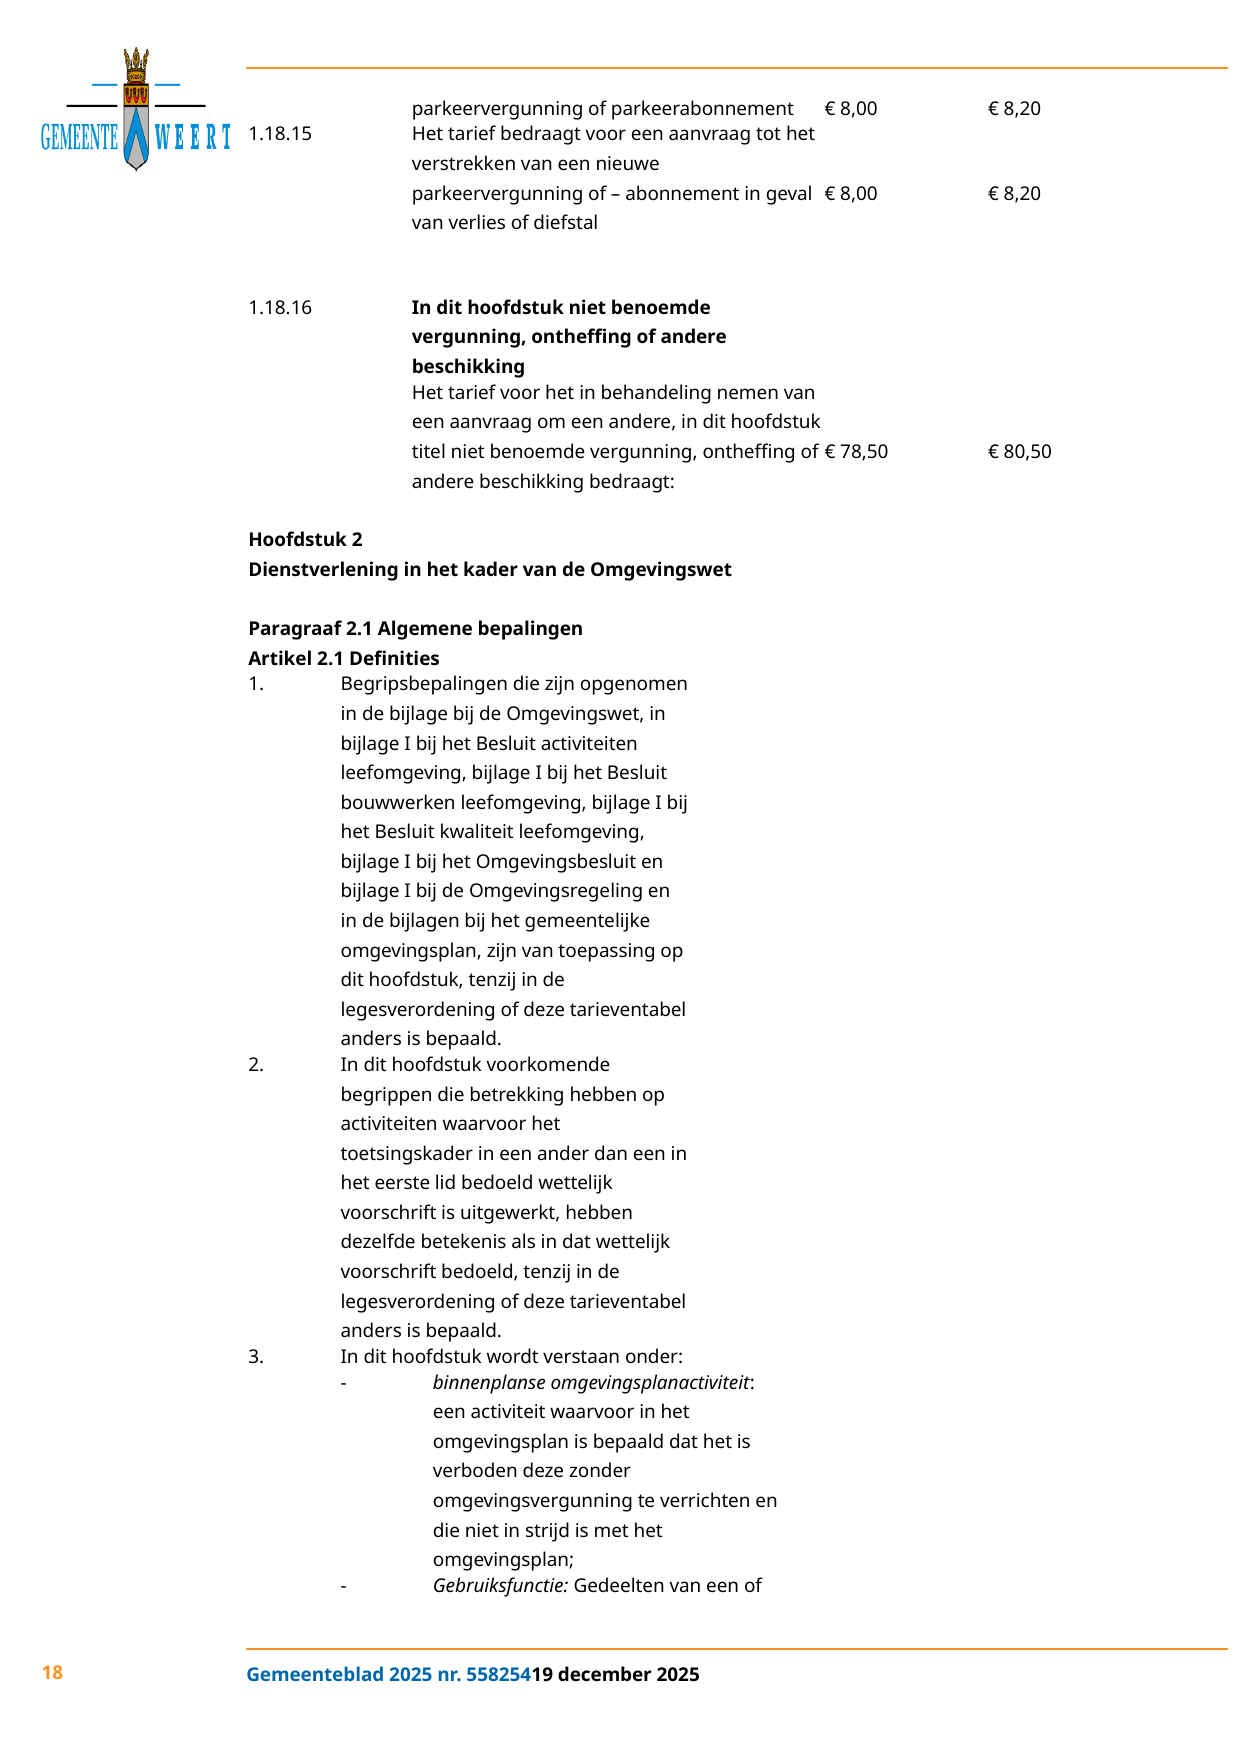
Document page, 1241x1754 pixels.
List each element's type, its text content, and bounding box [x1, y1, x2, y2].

table_cell [782, 1369, 967, 1572]
table_cell 3. [248, 1343, 340, 1369]
table_cell [782, 1572, 967, 1598]
table_cell [690, 1051, 874, 1343]
table_cell [248, 95, 412, 121]
table_cell 1. [248, 671, 340, 1051]
table_cell € 8,00 [824, 121, 988, 294]
text Paragraaf 2.1 Algemene bepalingen [248, 615, 1152, 641]
table_cell € 78,50 [824, 379, 988, 493]
table_header [690, 645, 874, 671]
table_cell In dit hoofdstuk voorkomende begrippen die betrekking hebben op activiteiten waarvoor het toetsingskader in een ander dan een in het eerste lid bedoeld wettelijk voorschrift is uitgewerkt, hebben dezelfde betekenis als in dat wettelijk voorschrift bedoeld, tenzij in de legesverordening of deze tarieventabel anders is bepaald. [340, 1051, 690, 1343]
table_cell [988, 294, 1152, 379]
table_cell [967, 1369, 1059, 1572]
text Hoofdstuk 2 [248, 526, 1152, 552]
table_cell Het tarief bedraagt voor een aanvraag tot het verstrekken van een nieuwe parkeervergunning of – abonnement in geval van verlies of diefstal [412, 121, 824, 294]
table_cell 1.18.16 [248, 294, 412, 379]
table_cell € 8,20 [988, 121, 1152, 294]
table_header Artikel 2.1 Definities [248, 645, 690, 671]
table_cell binnenplanse omgevingsplanactiviteit: een activiteit waarvoor in het omgevingsplan is bepaald dat het is verboden deze zonder omgevingsvergunning te verrichten en die niet in strijd is met het omgevingsplan; [433, 1369, 782, 1572]
table_cell In dit hoofdstuk niet benoemde vergunning, ontheffing of andere beschikking [412, 294, 824, 379]
table_cell [967, 1572, 1059, 1598]
table_cell [690, 1343, 874, 1369]
table_cell 1.18.15 [248, 121, 412, 294]
table_cell [875, 1051, 1152, 1343]
table_cell [824, 294, 988, 379]
table_cell € 80,50 [988, 379, 1152, 493]
picture [41, 47, 231, 172]
table_cell [690, 671, 874, 1051]
table_cell Gebruiksfunctie: Gedeelten van een of [433, 1572, 782, 1598]
table_cell [875, 1343, 1152, 1369]
table_header [875, 645, 1152, 671]
table_cell Het tarief voor het in behandeling nemen van een aanvraag om een andere, in dit hoofdstuk titel niet benoemde vergunning, ontheffing of andere beschikking bedraagt: [412, 379, 824, 493]
table_cell [248, 379, 412, 493]
table_cell 2. [248, 1051, 340, 1343]
table_cell € 8,00 [824, 95, 988, 121]
table_cell [875, 671, 1152, 1051]
table_cell € 8,20 [988, 95, 1152, 121]
table_cell parkeervergunning of parkeerabonnement [412, 95, 824, 121]
table_cell [248, 1572, 340, 1598]
table_cell Begripsbepalingen die zijn opgenomen in de bijlage bij de Omgevingswet, in bijlage I bij het Besluit activiteiten leefomgeving, bijlage I bij het Besluit bouwwerken leefomgeving, bijlage I bij het Besluit kwaliteit leefomgeving, bijlage I bij het Omgevingsbesluit en bijlage I bij de Omgevingsregeling en in de bijlagen bij het gemeentelijke omgevingsplan, zijn van toepassing op dit hoofdstuk, tenzij in de legesverordening of deze tarieventabel anders is bepaald. [340, 671, 690, 1051]
table_cell - [340, 1572, 433, 1598]
table_cell [248, 1369, 340, 1572]
table_cell In dit hoofdstuk wordt verstaan onder: [340, 1343, 690, 1369]
text Dienstverlening in het kader van de Omgevingswet [248, 556, 1152, 582]
table_cell - [340, 1369, 433, 1572]
